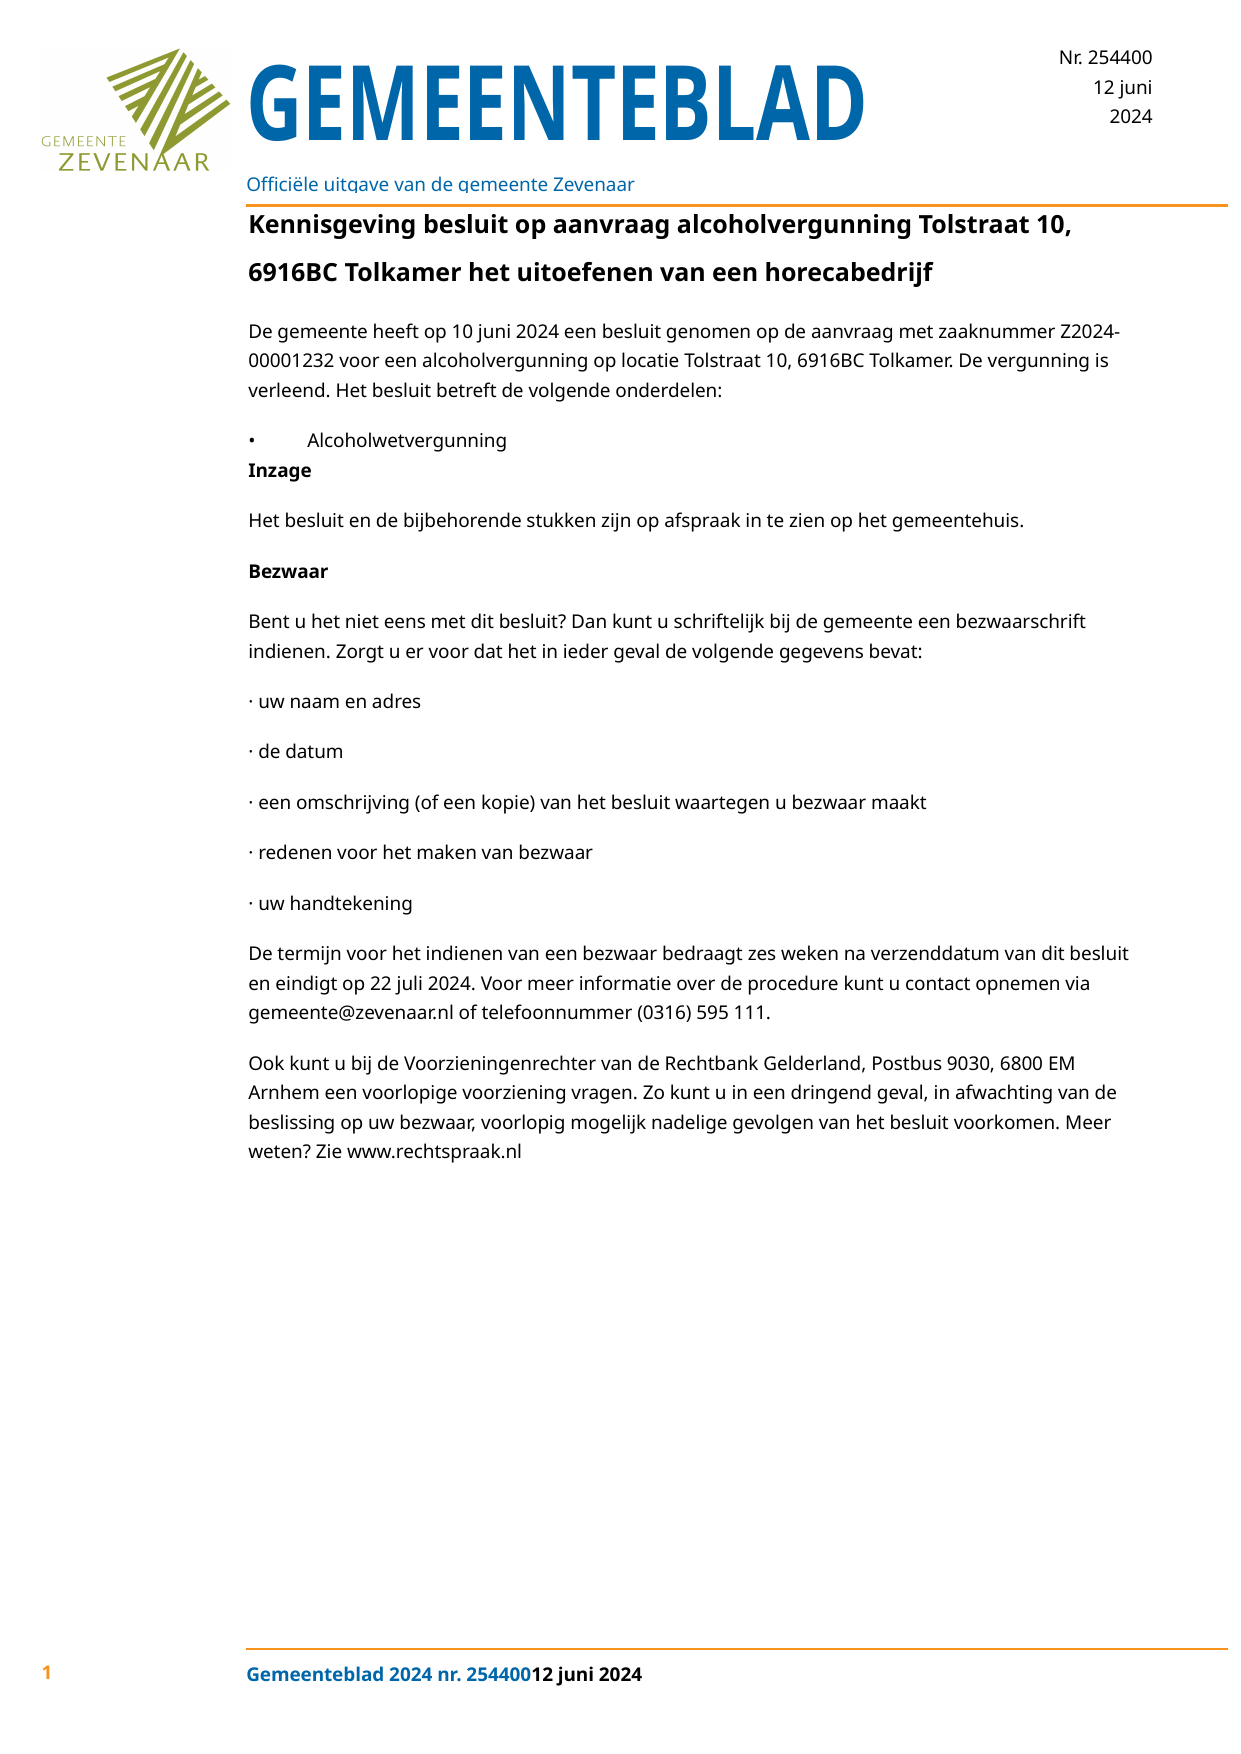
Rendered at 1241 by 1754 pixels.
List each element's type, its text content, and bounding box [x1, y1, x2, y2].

text · uw naam en adres [248, 688, 1152, 714]
text Inzage [248, 457, 1152, 483]
text Kennisgeving besluit op aanvraag alcoholvergunning Tolstraat 10, 6916BC Tolkamer het uitoefenen van een horecabedrijf [248, 207, 1152, 288]
list Alcoholwetvergunning [248, 427, 1152, 453]
text Bezwaar [248, 558, 1152, 584]
text De termijn voor het indienen van een bezwaar bedraagt zes weken na verzenddatum van dit besluit en eindigt op 22 juli 2024. Voor meer informatie over de procedure kunt u contact opnemen via gemeente@zevenaar.nl of telefoonnummer (0316) 595 111. [248, 940, 1152, 1025]
text · uw handtekening [248, 890, 1152, 916]
picture [41, 47, 231, 172]
text De gemeente heeft op 10 juni 2024 een besluit genomen op de aanvraag met zaaknummer Z2024-00001232 voor een alcoholvergunning op locatie Tolstraat 10, 6916BC Tolkamer. De vergunning is verleend. Het besluit betreft de volgende onderdelen: [248, 318, 1152, 403]
text Ook kunt u bij de Voorzieningenrechter van de Rechtbank Gelderland, Postbus 9030, 6800 EM Arnhem een voorlopige voorziening vragen. Zo kunt u in een dringend geval, in afwachting van de beslissing op uw bezwaar, voorlopig mogelijk nadelige gevolgen van het besluit voorkomen. Meer weten? Zie www.rechtspraak.nl [248, 1050, 1152, 1164]
text · redenen voor het maken van bezwaar [248, 839, 1152, 865]
text · een omschrijving (of een kopie) van het besluit waartegen u bezwaar maakt [248, 789, 1152, 815]
text Bent u het niet eens met dit besluit? Dan kunt u schriftelijk bij de gemeente een bezwaarschrift indienen. Zorgt u er voor dat het in ieder geval de volgende gegevens bevat: [248, 608, 1152, 664]
text · de datum [248, 739, 1152, 764]
text Het besluit en de bijbehorende stukken zijn op afspraak in te zien op het gemeentehuis. [248, 507, 1152, 533]
